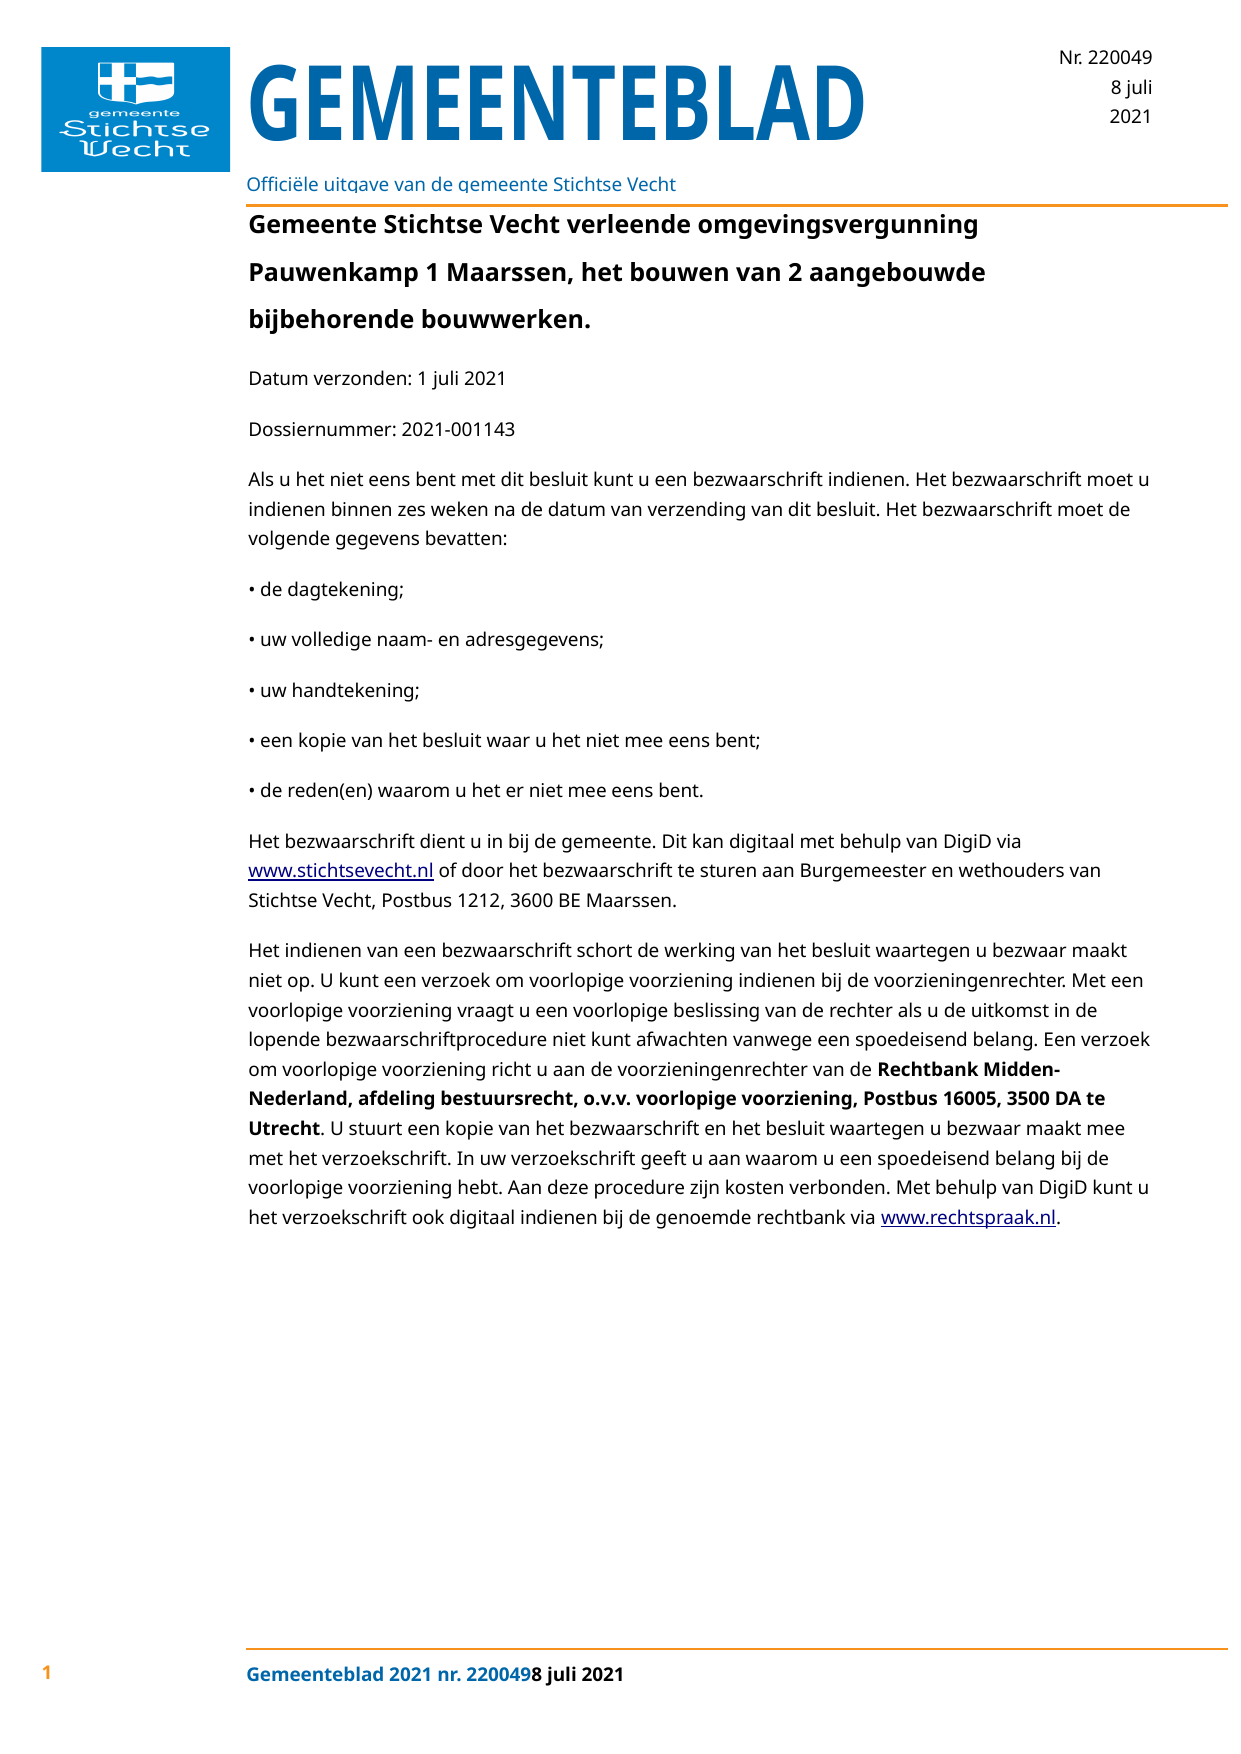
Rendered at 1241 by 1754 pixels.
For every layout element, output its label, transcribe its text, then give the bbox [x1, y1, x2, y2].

text Het bezwaarschrift dient u in bij de gemeente. Dit kan digitaal met behulp van DigiD via www.stichtsevecht.nl of door het bezwaarschrift te sturen aan Burgemeester en wethouders van Stichtse Vecht, Postbus 1212, 3600 BE Maarssen. [248, 828, 1152, 913]
text Datum verzonden: 1 juli 2021 [248, 366, 1152, 391]
text Als u het niet eens bent met dit besluit kunt u een bezwaarschrift indienen. Het bezwaarschrift moet u indienen binnen zes weken na de datum van verzending van dit besluit. Het bezwaarschrift moet de volgende gegevens bevatten: [248, 466, 1152, 551]
text • uw handtekening; [248, 677, 1152, 702]
text • een kopie van het besluit waar u het niet mee eens bent; [248, 727, 1152, 753]
text Het indienen van een bezwaarschrift schort de werking van het besluit waartegen u bezwaar maakt niet op. U kunt een verzoek om voorlopige voorziening indienen bij de voorzieningenrechter. Met een voorlopige voorziening vraagt u een voorlopige beslissing van de rechter als u de uitkomst in de lopende bezwaarschriftprocedure niet kunt afwachten vanwege een spoedeisend belang. Een verzoek om voorlopige voorziening richt u aan de voorzieningenrechter van de Rechtbank Midden-Nederland, afdeling bestuursrecht, o.v.v. voorlopige voorziening, Postbus 16005, 3500 DA te Utrecht. U stuurt een kopie van het bezwaarschrift en het besluit waartegen u bezwaar maakt mee met het verzoekschrift. In uw verzoekschrift geeft u aan waarom u een spoedeisend belang bij de voorlopige voorziening hebt. Aan deze procedure zijn kosten verbonden. Met behulp van DigiD kunt u het verzoekschrift ook digitaal indienen bij de genoemde rechtbank via www.rechtspraak.nl. [248, 938, 1152, 1229]
text • de reden(en) waarom u het er niet mee eens bent. [248, 778, 1152, 803]
text • uw volledige naam- en adresgegevens; [248, 626, 1152, 652]
text Gemeente Stichtse Vecht verleende omgevingsvergunning Pauwenkamp 1 Maarssen, het bouwen van 2 aangebouwde bijbehorende bouwwerken. [248, 207, 1152, 336]
text • de dagtekening; [248, 576, 1152, 602]
picture [137, 63, 174, 103]
picture [99, 63, 135, 101]
text Dossiernummer: 2021-001143 [248, 416, 1152, 442]
